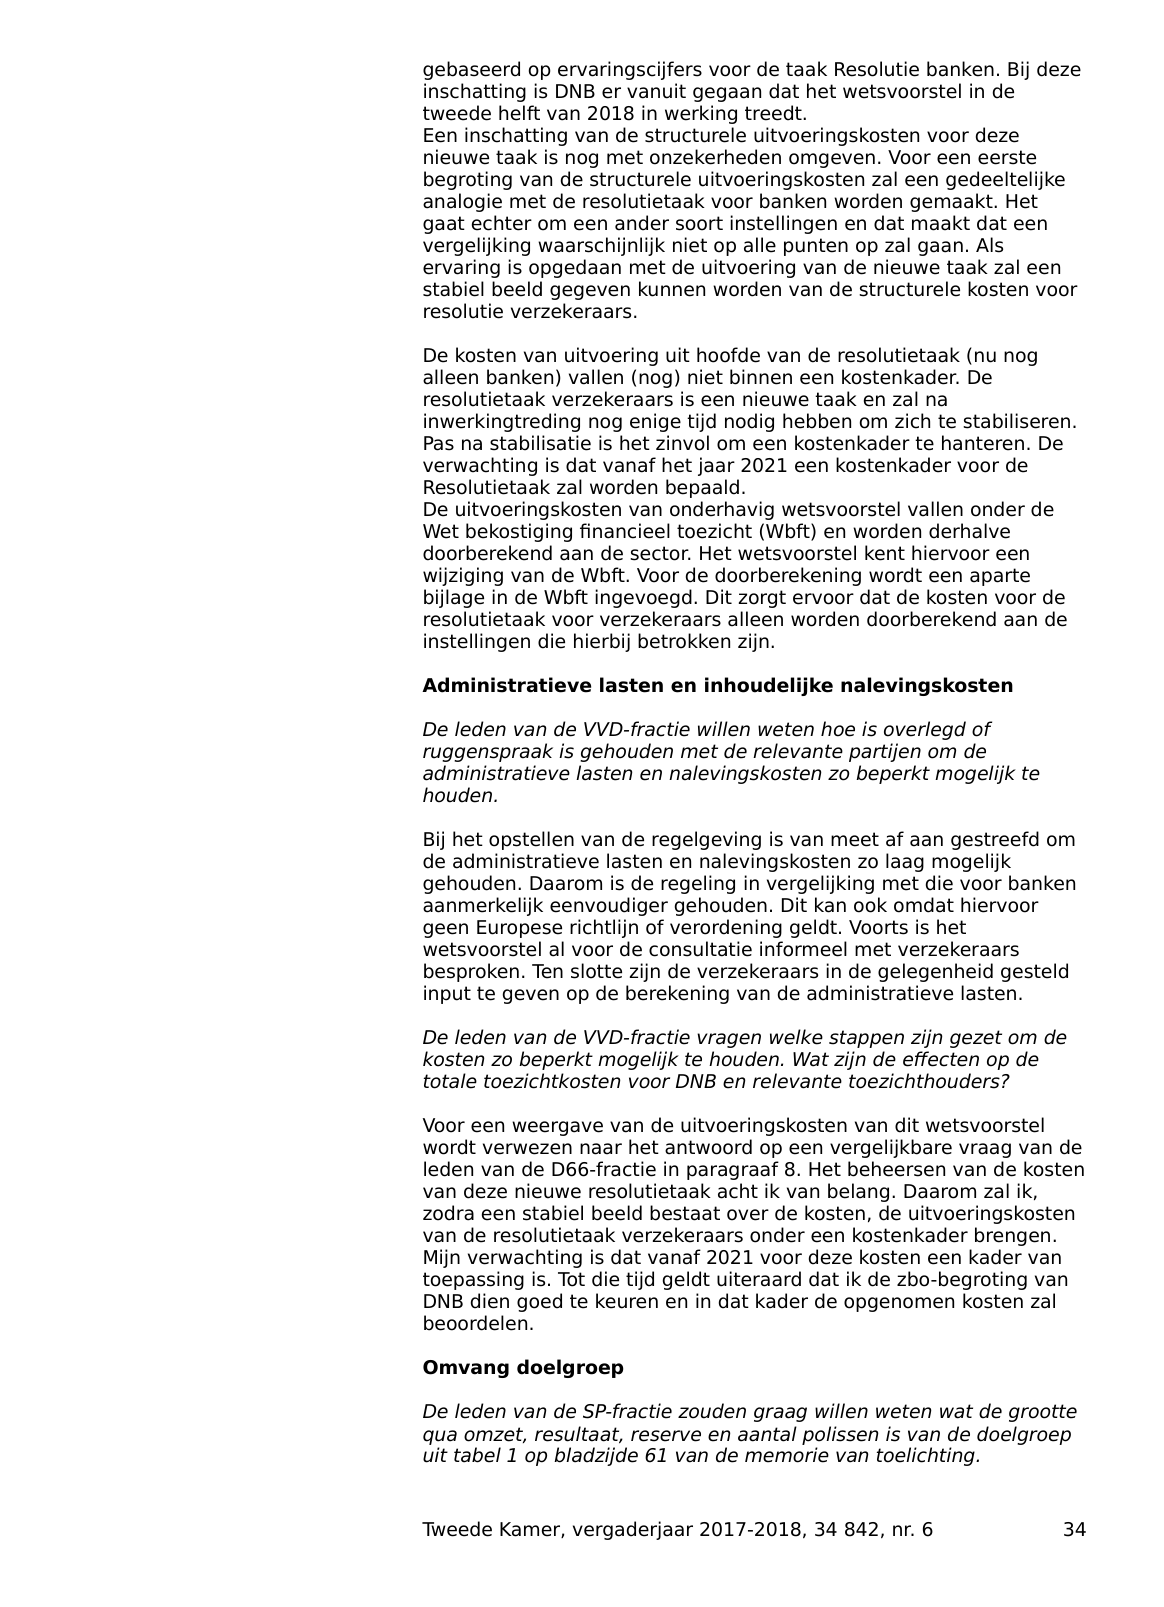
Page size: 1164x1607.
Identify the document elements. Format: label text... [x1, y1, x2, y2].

text gebaseerd op ervaringscijfers voor de taak Resolutie banken. Bij deze inschatting is DNB er vanuit gegaan dat het wetsvoorstel in de tweede helft van 2018 in werking treedt. [422, 59, 1087, 125]
subtitle Omvang doelgroep [422, 1357, 1087, 1379]
subtitle Administratieve lasten en inhoudelijke nalevingskosten [422, 675, 1087, 697]
text De kosten van uitvoering uit hoofde van de resolutietaak (nu nog alleen banken) vallen (nog) niet binnen een kostenkader. De resolutietaak verzekeraars is een nieuwe taak en zal na inwerkingtreding nog enige tijd nodig hebben om zich te stabiliseren. Pas na stabilisatie is het zinvol om een kostenkader te hanteren. De verwachting is dat vanaf het jaar 2021 een kostenkader voor de Resolutietaak zal worden bepaald. [422, 345, 1087, 499]
text De uitvoeringskosten van onderhavig wetsvoorstel vallen onder de Wet bekostiging financieel toezicht (Wbft) en worden derhalve doorberekend aan de sector. Het wetsvoorstel kent hiervoor een wijziging van de Wbft. Voor de doorberekening wordt een aparte bijlage in de Wbft ingevoegd. Dit zorgt ervoor dat de kosten voor de resolutietaak voor verzekeraars alleen worden doorberekend aan de instellingen die hierbij betrokken zijn. [422, 499, 1087, 653]
text Voor een weergave van de uitvoeringskosten van dit wetsvoorstel wordt verwezen naar het antwoord op een vergelijkbare vraag van de leden van de D66-fractie in paragraaf 8. Het beheersen van de kosten van deze nieuwe resolutietaak acht ik van belang. Daarom zal ik, zodra een stabiel beeld bestaat over de kosten, de uitvoeringskosten van de resolutietaak verzekeraars onder een kostenkader brengen. Mijn verwachting is dat vanaf 2021 voor deze kosten een kader van toepassing is. Tot die tijd geldt uiteraard dat ik de zbo-begroting van DNB dien goed te keuren en in dat kader de opgenomen kosten zal beoordelen. [422, 1115, 1087, 1335]
text De leden van de SP-fractie zouden graag willen weten wat de grootte qua omzet, resultaat, reserve en aantal polissen is van de doelgroep uit tabel 1 op bladzijde 61 van de memorie van toelichting. [422, 1401, 1087, 1467]
text De leden van de VVD-fractie willen weten hoe is overlegd of ruggenspraak is gehouden met de relevante partijen om de administratieve lasten en nalevingskosten zo beperkt mogelijk te houden. [422, 719, 1087, 807]
text Bij het opstellen van de regelgeving is van meet af aan gestreefd om de administratieve lasten en nalevingskosten zo laag mogelijk gehouden. Daarom is de regeling in vergelijking met die voor banken aanmerkelijk eenvoudiger gehouden. Dit kan ook omdat hiervoor geen Europese richtlijn of verordening geldt. Voorts is het wetsvoorstel al voor de consultatie informeel met verzekeraars besproken. Ten slotte zijn de verzekeraars in de gelegenheid gesteld input te geven op de berekening van de administratieve lasten. [422, 829, 1087, 1005]
text Een inschatting van de structurele uitvoeringskosten voor deze nieuwe taak is nog met onzekerheden omgeven. Voor een eerste begroting van de structurele uitvoeringskosten zal een gedeeltelijke analogie met de resolutietaak voor banken worden gemaakt. Het gaat echter om een ander soort instellingen en dat maakt dat een vergelijking waarschijnlijk niet op alle punten op zal gaan. Als ervaring is opgedaan met de uitvoering van de nieuwe taak zal een stabiel beeld gegeven kunnen worden van de structurele kosten voor resolutie verzekeraars. [422, 125, 1087, 323]
text De leden van de VVD-fractie vragen welke stappen zijn gezet om de kosten zo beperkt mogelijk te houden. Wat zijn de effecten op de totale toezichtkosten voor DNB en relevante toezichthouders? [422, 1027, 1087, 1093]
